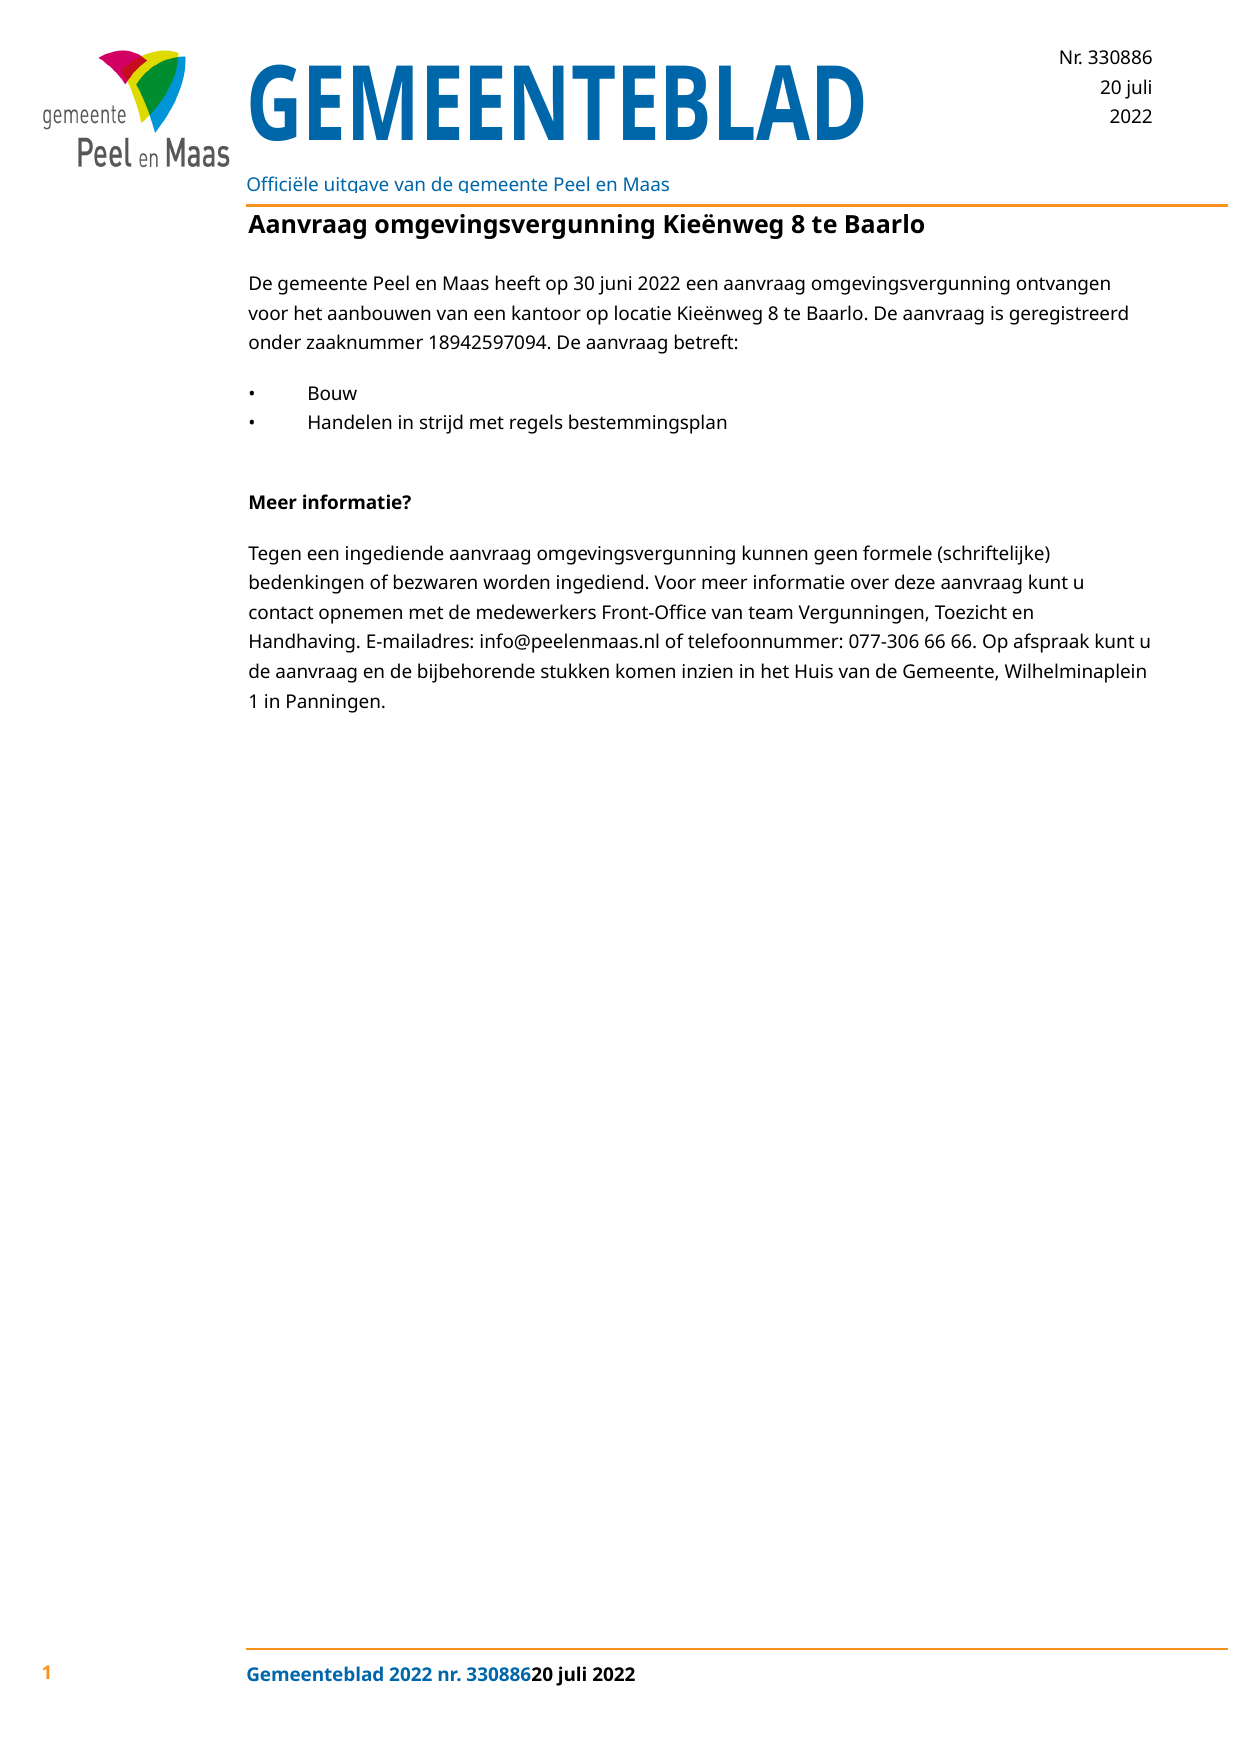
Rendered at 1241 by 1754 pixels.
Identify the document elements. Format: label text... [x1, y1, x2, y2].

list Bouw [248, 380, 1152, 406]
text Aanvraag omgevingsvergunning Kieënweg 8 te Baarlo [248, 207, 1152, 241]
text De gemeente Peel en Maas heeft op 30 juni 2022 een aanvraag omgevingsvergunning ontvangen voor het aanbouwen van een kantoor op locatie Kieënweg 8 te Baarlo. De aanvraag is geregistreerd onder zaaknummer 18942597094. De aanvraag betreft: [248, 270, 1152, 355]
picture [41, 47, 231, 172]
text Meer informatie? [248, 489, 1152, 515]
list Handelen in strijd met regels bestemmingsplan [248, 409, 1152, 435]
text Tegen een ingediende aanvraag omgevingsvergunning kunnen geen formele (schriftelijke) bedenkingen of bezwaren worden ingediend. Voor meer informatie over deze aanvraag kunt u contact opnemen met de medewerkers Front-Office van team Vergunningen, Toezicht en Handhaving. E-mailadres: info@peelenmaas.nl of telefoonnummer: 077-306 66 66. Op afspraak kunt u de aanvraag en de bijbehorende stukken komen inzien in het Huis van de Gemeente, Wilhelminaplein 1 in Panningen. [248, 540, 1152, 713]
